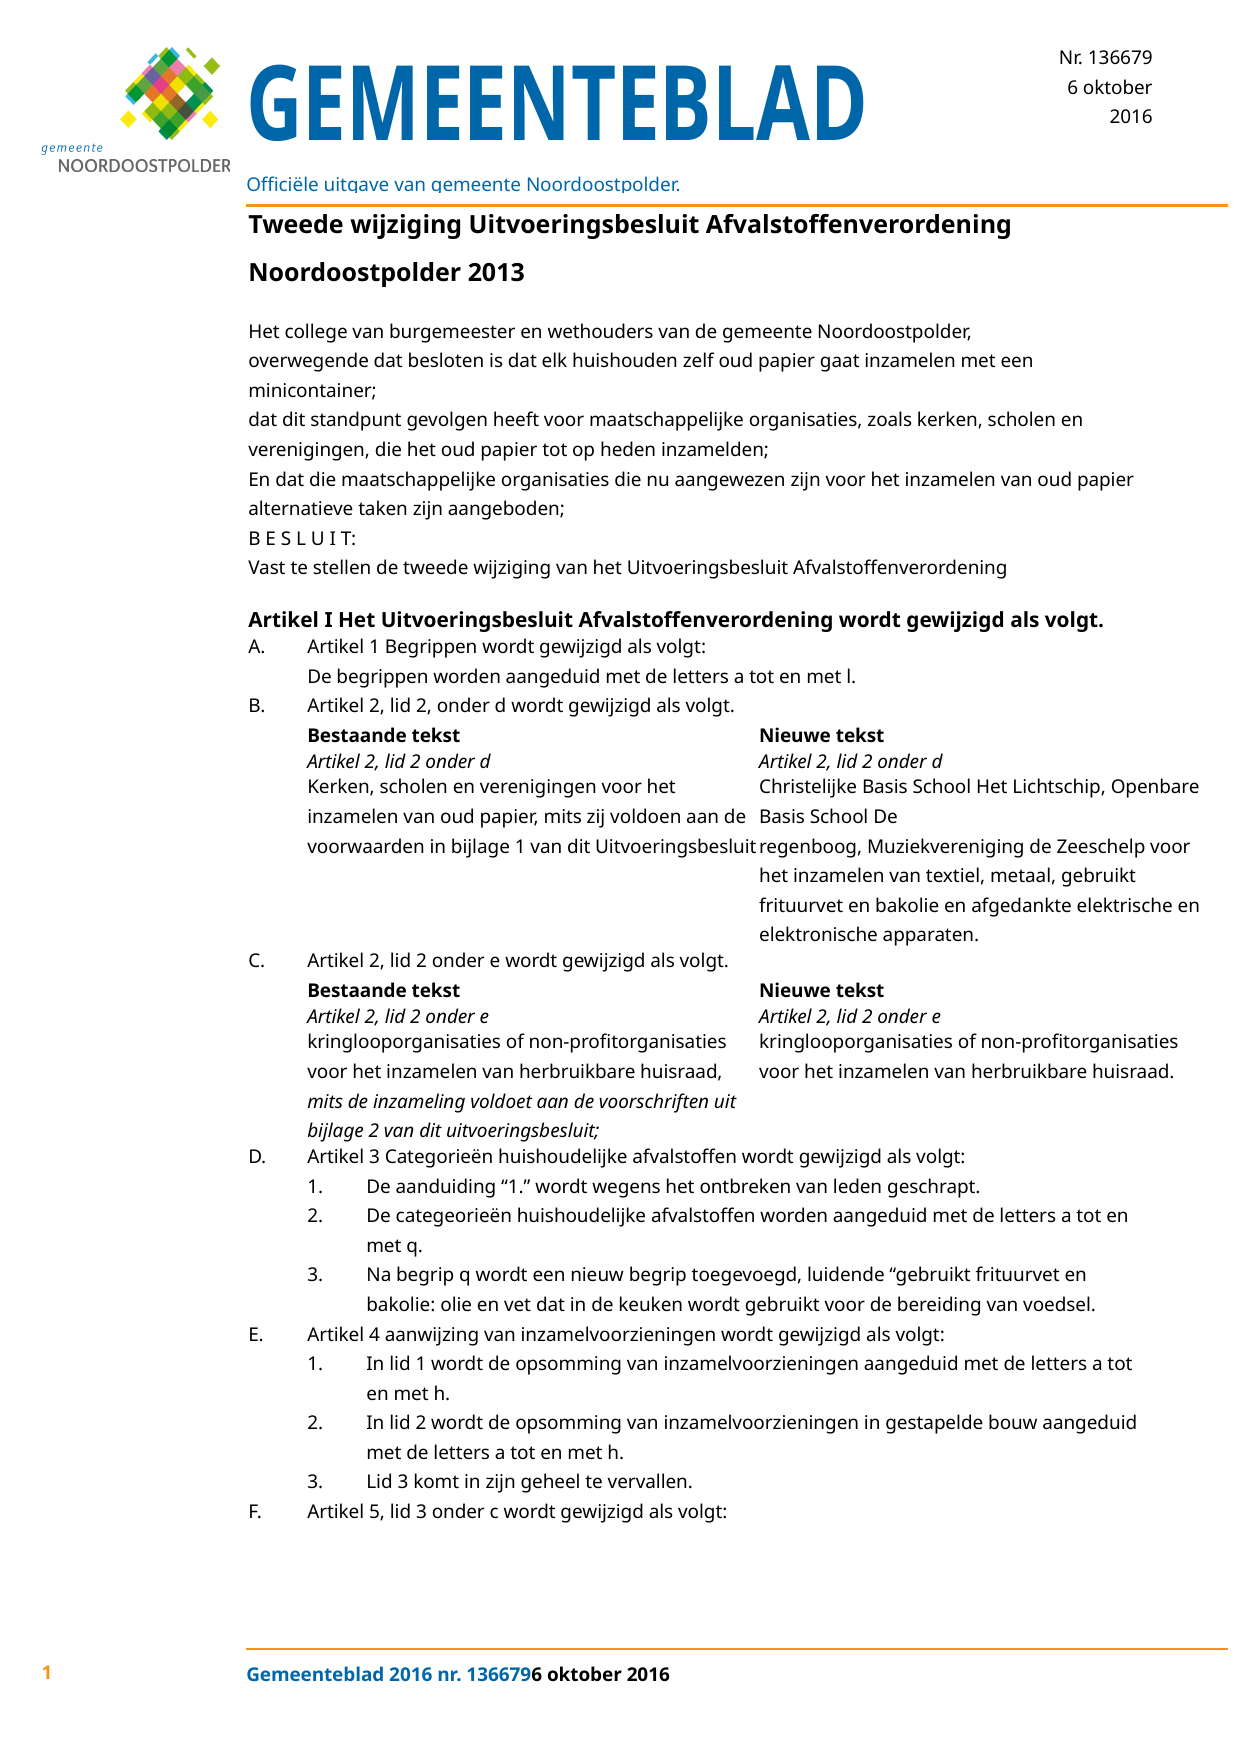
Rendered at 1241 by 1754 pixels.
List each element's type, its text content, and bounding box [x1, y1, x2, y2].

table_cell Kerken, scholen en verenigingen voor het inzamelen van oud papier, mits zij voldoen aan de voorwaarden in bijlage 1 van dit Uitvoeringsbesluit [307, 774, 759, 947]
list Artikel 5, lid 3 onder c wordt gewijzigd als volgt: [248, 1498, 1152, 1524]
list In lid 2 wordt de opsomming van inzamelvoorzieningen in gestapelde bouw aangeduid met de letters a tot en met h. [307, 1409, 1152, 1465]
list De aanduiding “1.” wordt wegens het ontbreken van leden geschrapt. [307, 1173, 1152, 1198]
table_cell Artikel 2, lid 2 onder d [759, 748, 1211, 774]
text Tweede wijziging Uitvoeringsbesluit Afvalstoffenverordening Noordoostpolder 2013 [248, 207, 1152, 288]
table_cell Christelijke Basis School Het Lichtschip, Openbare Basis School De regenboog, Muziekvereniging de Zeeschelp voor het inzamelen van textiel, metaal, gebruikt frituurvet en bakolie en afgedankte elektrische en elektronische apparaten. [759, 774, 1211, 947]
list Lid 3 komt in zijn geheel te vervallen. [307, 1469, 1152, 1494]
text overwegende dat besloten is dat elk huishouden zelf oud papier gaat inzamelen met een minicontainer; [248, 347, 1152, 403]
text dat dit standpunt gevolgen heeft voor maatschappelijke organisaties, zoals kerken, scholen en verenigingen, die het oud papier tot op heden inzamelden; [248, 407, 1152, 462]
list De categeorieën huishoudelijke afvalstoffen worden aangeduid met de letters a tot en met q. [307, 1202, 1152, 1258]
list Artikel 3 Categorieën huishoudelijke afvalstoffen wordt gewijzigd als volgt: [248, 1143, 1152, 1169]
table_header Nieuwe tekst [759, 722, 1211, 748]
list Artikel 2, lid 2, onder d wordt gewijzigd als volgt. [248, 693, 1152, 718]
table_header Bestaande tekst [307, 722, 759, 748]
table_cell Artikel 2, lid 2 onder e [307, 1003, 759, 1029]
table_cell kringlooporganisaties of non-profitorganisaties voor het inzamelen van herbruikbare huisraad, mits de inzameling voldoet aan de voorschriften uit bijlage 2 van dit uitvoeringsbesluit; [307, 1029, 759, 1143]
table_cell Artikel 2, lid 2 onder d [307, 748, 759, 774]
text Vast te stellen de tweede wijziging van het Uitvoeringsbesluit Afvalstoffenverordening [248, 554, 1152, 580]
list De begrippen worden aangeduid met de letters a tot en met l. [248, 663, 1152, 689]
text Het college van burgemeester en wethouders van de gemeente Noordoostpolder, [248, 318, 1152, 344]
list In lid 1 wordt de opsomming van inzamelvoorzieningen aangeduid met de letters a tot en met h. [307, 1350, 1152, 1406]
list Artikel 2, lid 2 onder e wordt gewijzigd als volgt. [248, 947, 1152, 973]
picture [41, 47, 231, 172]
table_cell kringlooporganisaties of non-profitorganisaties voor het inzamelen van herbruikbare huisraad. [759, 1029, 1211, 1143]
text En dat die maatschappelijke organisaties die nu aangewezen zijn voor het inzamelen van oud papier alternatieve taken zijn aangeboden; [248, 466, 1152, 521]
table_cell Artikel 2, lid 2 onder e [759, 1003, 1211, 1029]
text Artikel I Het Uitvoeringsbesluit Afvalstoffenverordening wordt gewijzigd als volgt. [248, 605, 1152, 633]
text B E S L U I T: [248, 525, 1152, 551]
table_header Nieuwe tekst [759, 977, 1211, 1003]
table_header Bestaande tekst [307, 977, 759, 1003]
list Artikel 4 aanwijzing van inzamelvoorzieningen wordt gewijzigd als volgt: [248, 1321, 1152, 1346]
list Na begrip q wordt een nieuw begrip toegevoegd, luidende “gebruikt frituurvet en bakolie: olie en vet dat in de keuken wordt gebruikt voor de bereiding van voedsel. [307, 1262, 1152, 1317]
list Artikel 1 Begrippen wordt gewijzigd als volgt: [248, 633, 1152, 659]
